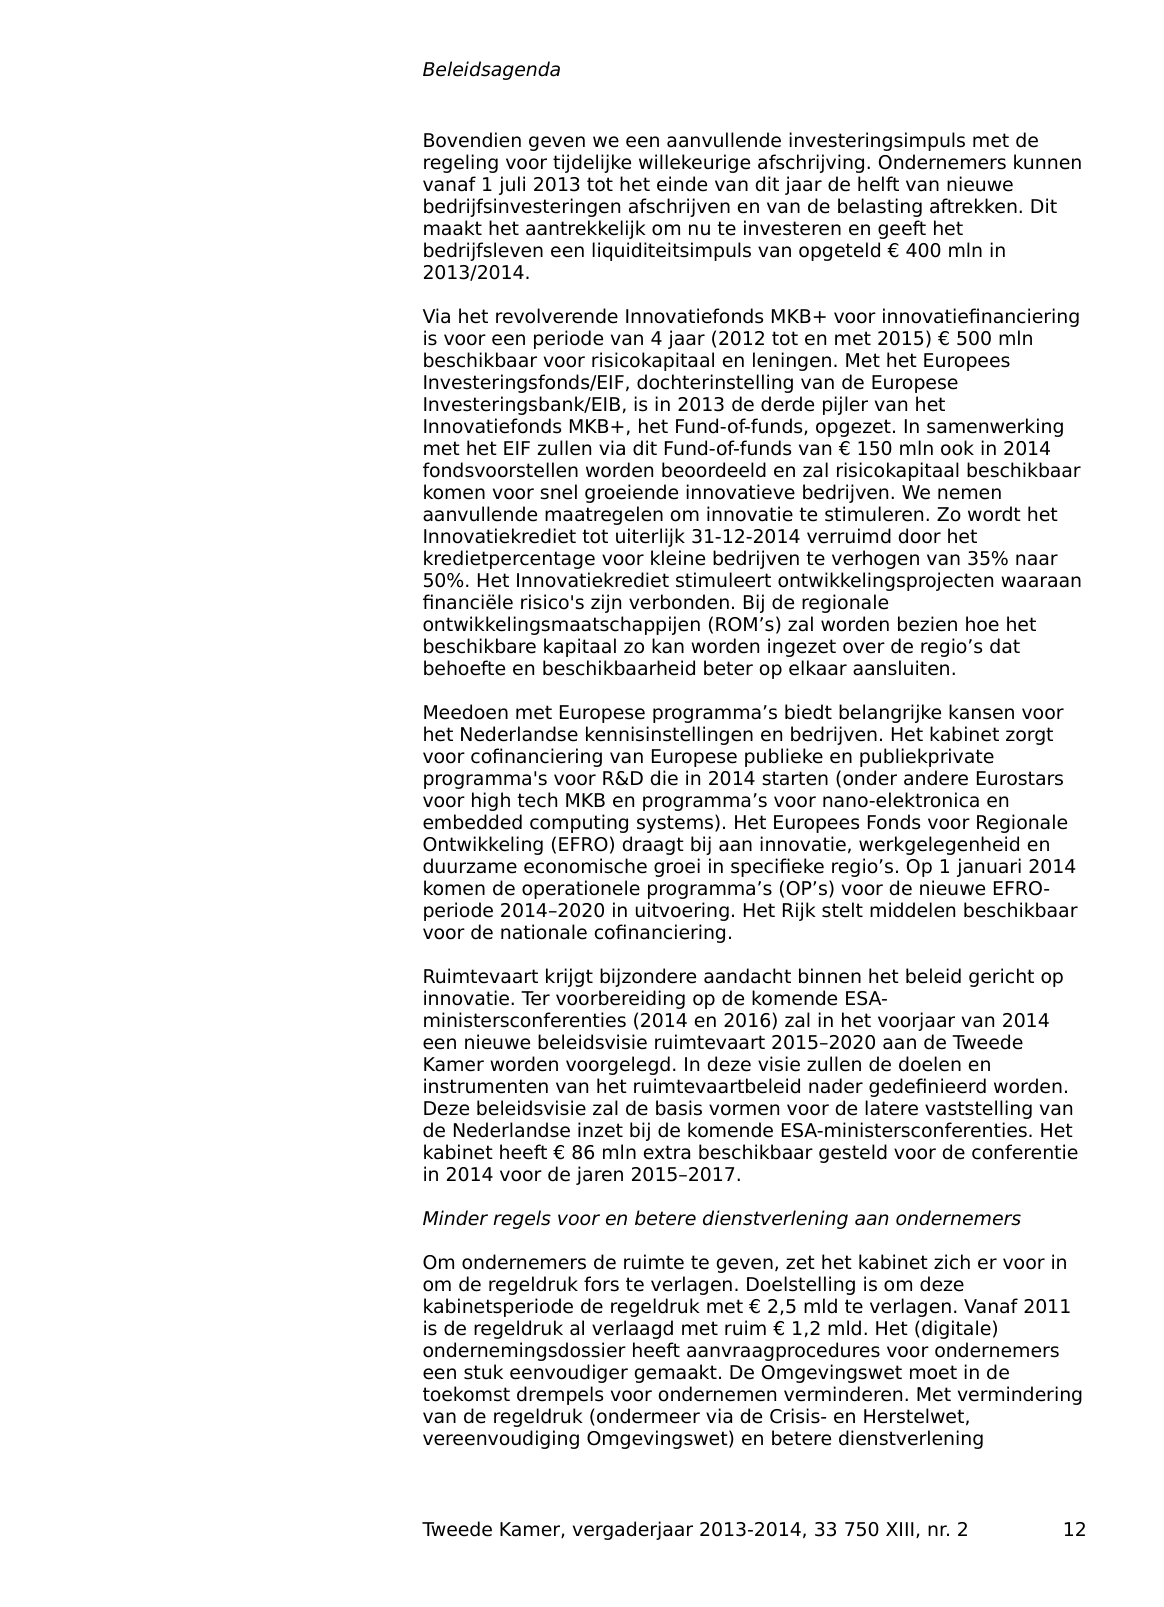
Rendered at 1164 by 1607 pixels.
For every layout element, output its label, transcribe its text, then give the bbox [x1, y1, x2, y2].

text Bovendien geven we een aanvullende investeringsimpuls met de regeling voor tijdelijke willekeurige afschrijving. Ondernemers kunnen vanaf 1 juli 2013 tot het einde van dit jaar de helft van nieuwe bedrijfsinvesteringen afschrijven en van de belasting aftrekken. Dit maakt het aantrekkelijk om nu te investeren en geeft het bedrijfsleven een liquiditeitsimpuls van opgeteld € 400 mln in 2013/2014. [422, 130, 1087, 284]
text Om ondernemers de ruimte te geven, zet het kabinet zich er voor in om de regeldruk fors te verlagen. Doelstelling is om deze kabinetsperiode de regeldruk met € 2,5 mld te verlagen. Vanaf 2011 is de regeldruk al verlaagd met ruim € 1,2 mld. Het (digitale) ondernemingsdossier heeft aanvraagprocedures voor ondernemers een stuk eenvoudiger gemaakt. De Omgevingswet moet in de toekomst drempels voor ondernemen verminderen. Met vermindering van de regeldruk (ondermeer via de Crisis- en Herstelwet, vereenvoudiging Omgevingswet) en betere dienstverlening [422, 1252, 1087, 1450]
text Via het revolverende Innovatiefonds MKB+ voor innovatiefinanciering is voor een periode van 4 jaar (2012 tot en met 2015) € 500 mln beschikbaar voor risicokapitaal en leningen. Met het Europees Investeringsfonds/EIF, dochterinstelling van de Europese Investeringsbank/EIB, is in 2013 de derde pijler van het Innovatiefonds MKB+, het Fund-of-funds, opgezet. In samenwerking met het EIF zullen via dit Fund-of-funds van € 150 mln ook in 2014 fondsvoorstellen worden beoordeeld en zal risicokapitaal beschikbaar komen voor snel groeiende innovatieve bedrijven. We nemen aanvullende maatregelen om innovatie te stimuleren. Zo wordt het Innovatiekrediet tot uiterlijk 31-12-2014 verruimd door het kredietpercentage voor kleine bedrijven te verhogen van 35% naar 50%. Het Innovatiekrediet stimuleert ontwikkelingsprojecten waaraan financiële risico's zijn verbonden. Bij de regionale ontwikkelingsmaatschappijen (ROM’s) zal worden bezien hoe het beschikbare kapitaal zo kan worden ingezet over de regio’s dat behoefte en beschikbaarheid beter op elkaar aansluiten. [422, 306, 1087, 679]
text Meedoen met Europese programma’s biedt belangrijke kansen voor het Nederlandse kennisinstellingen en bedrijven. Het kabinet zorgt voor cofinanciering van Europese publieke en publiekprivate programma's voor R&D die in 2014 starten (onder andere Eurostars voor high tech MKB en programma’s voor nano-elektronica en embedded computing systems). Het Europees Fonds voor Regionale Ontwikkeling (EFRO) draagt bij aan innovatie, werkgelegenheid en duurzame economische groei in specifieke regio’s. Op 1 januari 2014 komen de operationele programma’s (OP’s) voor de nieuwe EFRO-periode 2014–2020 in uitvoering. Het Rijk stelt middelen beschikbaar voor de nationale cofinanciering. [422, 702, 1087, 943]
text Ruimtevaart krijgt bijzondere aandacht binnen het beleid gericht op innovatie. Ter voorbereiding op de komende ESA-ministersconferenties (2014 en 2016) zal in het voorjaar van 2014 een nieuwe beleidsvisie ruimtevaart 2015–2020 aan de Tweede Kamer worden voorgelegd. In deze visie zullen de doelen en instrumenten van het ruimtevaartbeleid nader gedefinieerd worden. Deze beleidsvisie zal de basis vormen voor de latere vaststelling van de Nederlandse inzet bij de komende ESA-ministersconferenties. Het kabinet heeft € 86 mln extra beschikbaar gesteld voor de conferentie in 2014 voor de jaren 2015–2017. [422, 966, 1087, 1186]
subtitle Minder regels voor en betere dienstverlening aan ondernemers [422, 1208, 1087, 1230]
